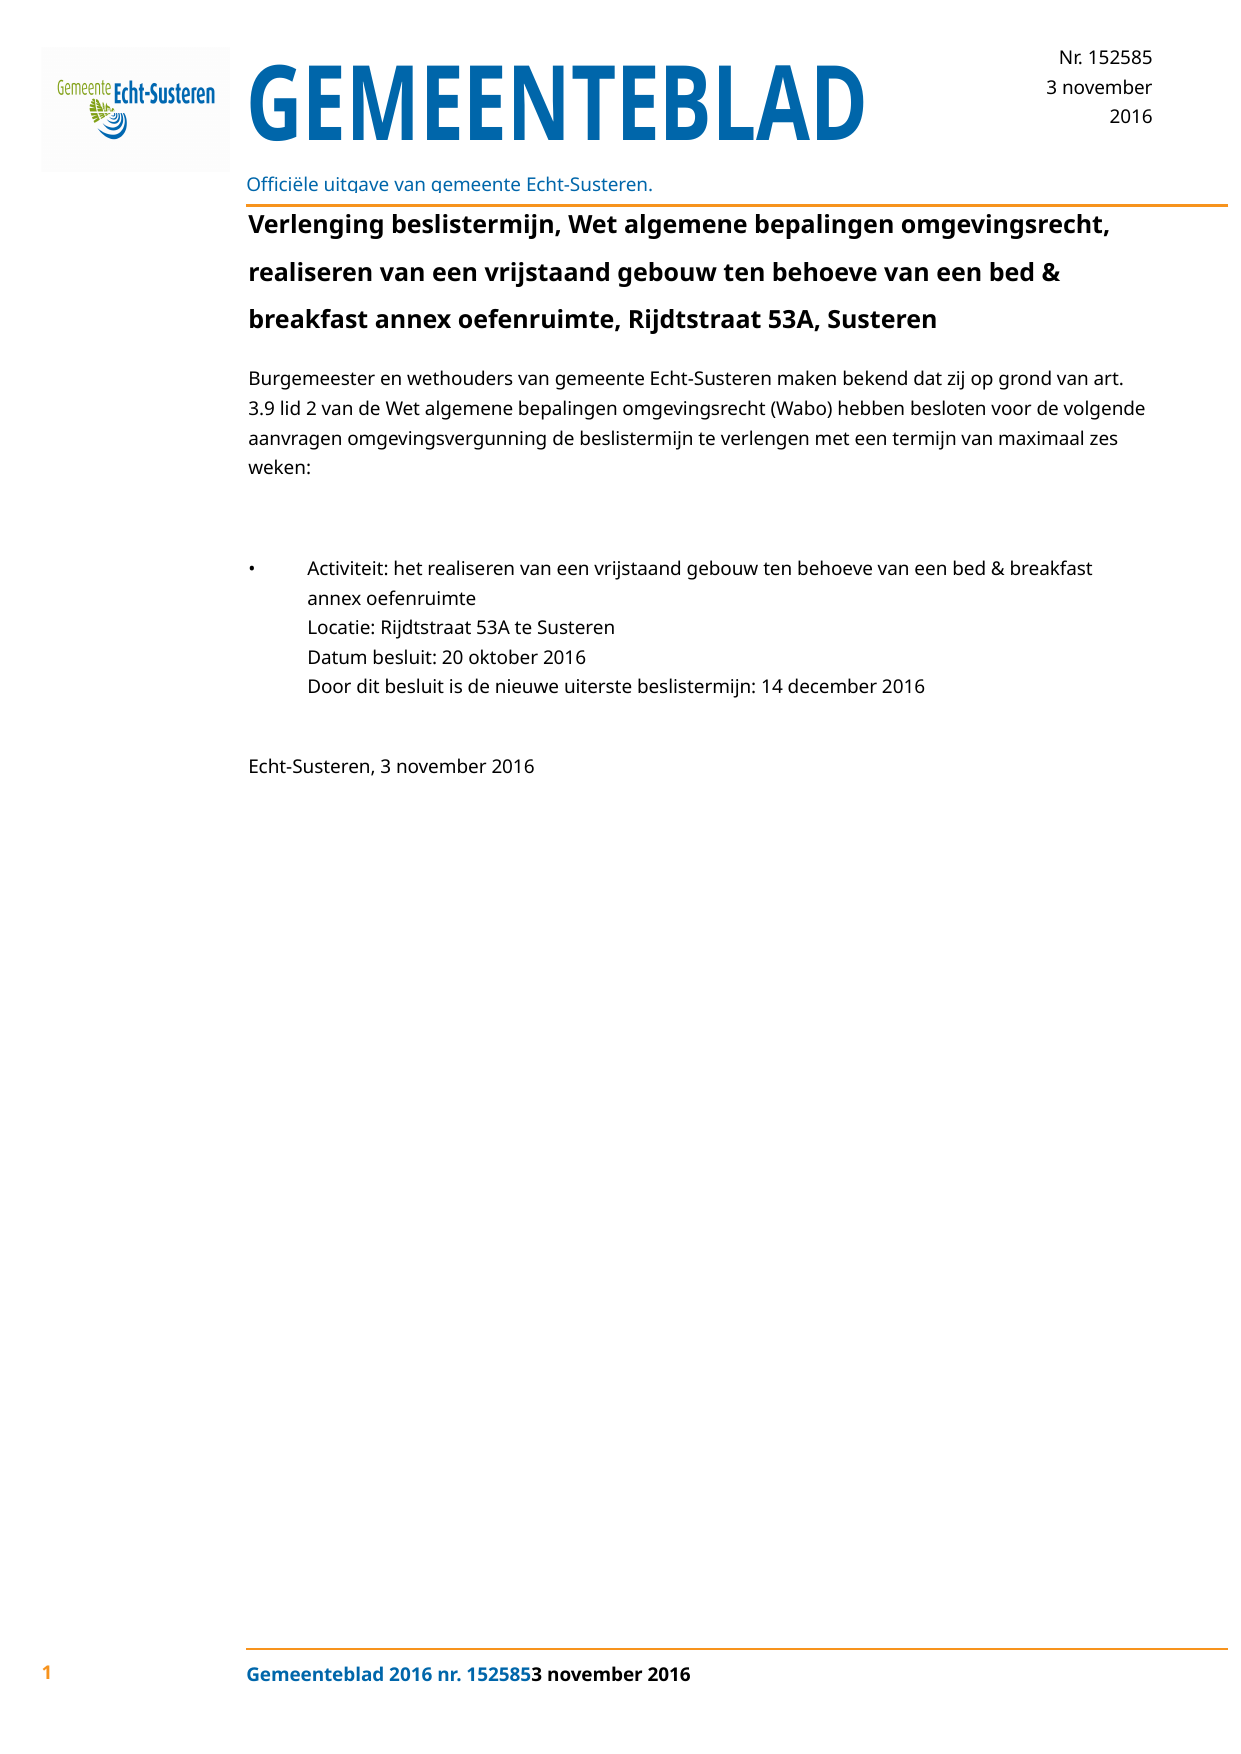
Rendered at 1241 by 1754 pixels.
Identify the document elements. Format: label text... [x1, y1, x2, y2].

list Datum besluit: 20 oktober 2016 [248, 644, 1152, 669]
text Echt-Susteren, 3 november 2016 [248, 753, 1152, 779]
list Locatie: Rijdtstraat 53A te Susteren [248, 614, 1152, 640]
list Door dit besluit is de nieuwe uiterste beslistermijn: 14 december 2016 [248, 673, 1152, 699]
text Burgemeester en wethouders van gemeente Echt-Susteren maken bekend dat zij op grond van art. 3.9 lid 2 van de Wet algemene bepalingen omgevingsrecht (Wabo) hebben besloten voor de volgende aanvragen omgevingsvergunning de beslistermijn te verlengen met een termijn van maximaal zes weken: [248, 366, 1152, 480]
text Verlenging beslistermijn, Wet algemene bepalingen omgevingsrecht, realiseren van een vrijstaand gebouw ten behoeve van een bed & breakfast annex oefenruimte, Rijdtstraat 53A, Susteren [248, 207, 1152, 336]
picture [41, 47, 231, 172]
list Activiteit: het realiseren van een vrijstaand gebouw ten behoeve van een bed & breakfast annex oefenruimte [248, 555, 1152, 610]
